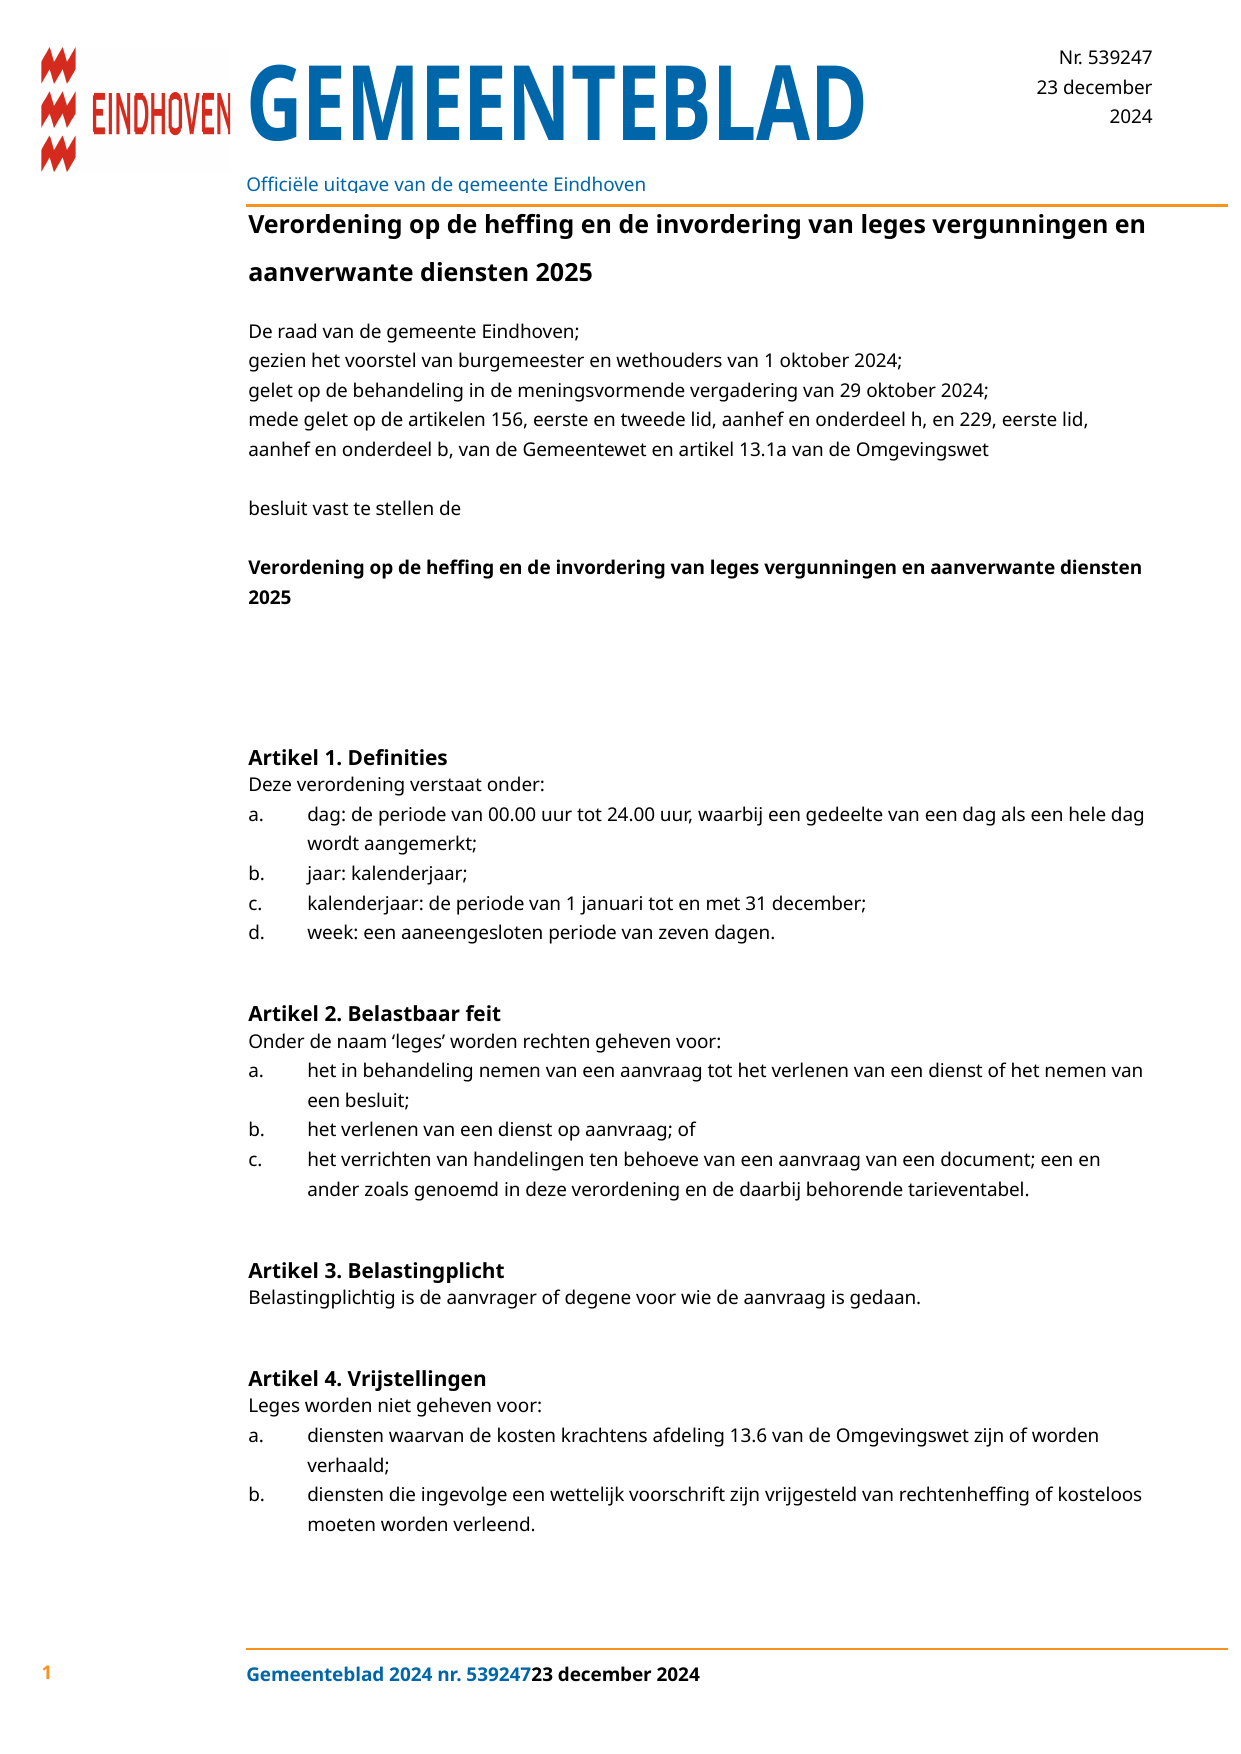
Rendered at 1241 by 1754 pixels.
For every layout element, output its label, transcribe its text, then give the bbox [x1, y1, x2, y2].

list diensten die ingevolge een wettelijk voorschrift zijn vrijgesteld van rechtenheffing of kosteloos moeten worden verleend. [248, 1481, 1152, 1537]
text Artikel 2. Belastbaar feit [248, 999, 1152, 1028]
text Artikel 1. Definities [248, 743, 1152, 771]
text besluit vast te stellen de [248, 495, 1152, 521]
picture [41, 47, 231, 172]
text gezien het voorstel van burgemeester en wethouders van 1 oktober 2024; [248, 347, 1152, 373]
text Onder de naam ‘leges’ worden rechten geheven voor: [248, 1028, 1152, 1053]
text mede gelet op de artikelen 156, eerste en tweede lid, aanhef en onderdeel h, en 229, eerste lid, aanhef en onderdeel b, van de Gemeentewet en artikel 13.1a van de Omgevingswet [248, 407, 1152, 462]
list het verrichten van handelingen ten behoeve van een aanvraag van een document; een en ander zoals genoemd in deze verordening en de daarbij behorende tarieventabel. [248, 1146, 1152, 1201]
text Deze verordening verstaat onder: [248, 771, 1152, 797]
text Belastingplichtig is de aanvrager of degene voor wie de aanvraag is gedaan. [248, 1284, 1152, 1310]
text Leges worden niet geheven voor: [248, 1393, 1152, 1418]
text Verordening op de heffing en de invordering van leges vergunningen en aanverwante diensten 2025 [248, 207, 1152, 288]
text De raad van de gemeente Eindhoven; [248, 318, 1152, 344]
list jaar: kalenderjaar; [248, 860, 1152, 886]
text Artikel 3. Belastingplicht [248, 1256, 1152, 1284]
text Artikel 4. Vrijstellingen [248, 1364, 1152, 1393]
text Verordening op de heffing en de invordering van leges vergunningen en aanverwante diensten 2025 [248, 554, 1152, 610]
text gelet op de behandeling in de meningsvormende vergadering van 29 oktober 2024; [248, 377, 1152, 403]
list het verlenen van een dienst op aanvraag; of [248, 1117, 1152, 1142]
list dag: de periode van 00.00 uur tot 24.00 uur, waarbij een gedeelte van een dag als een hele dag wordt aangemerkt; [248, 801, 1152, 856]
list het in behandeling nemen van een aanvraag tot het verlenen van een dienst of het nemen van een besluit; [248, 1057, 1152, 1113]
list kalenderjaar: de periode van 1 januari tot en met 31 december; [248, 890, 1152, 916]
list week: een aaneengesloten periode van zeven dagen. [248, 919, 1152, 945]
list diensten waarvan de kosten krachtens afdeling 13.6 van de Omgevingswet zijn of worden verhaald; [248, 1422, 1152, 1477]
